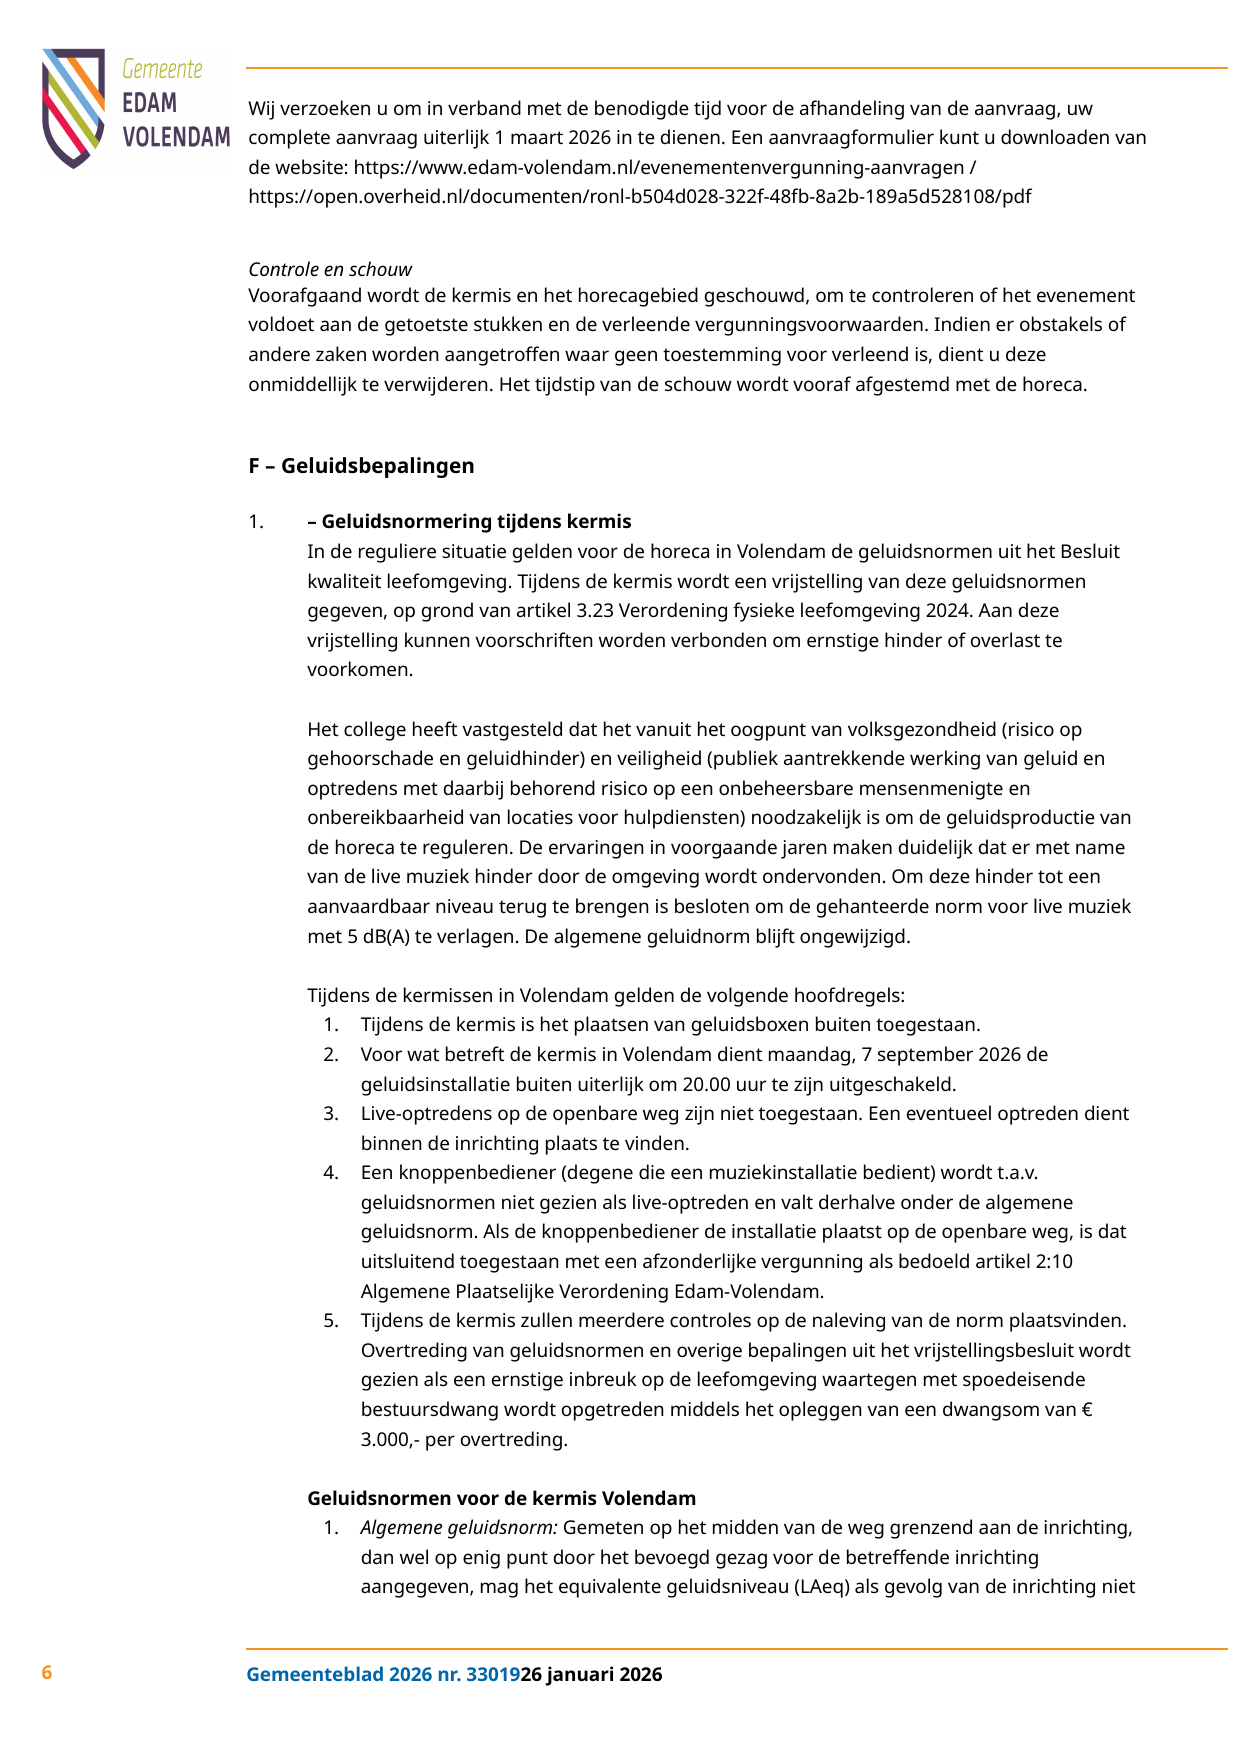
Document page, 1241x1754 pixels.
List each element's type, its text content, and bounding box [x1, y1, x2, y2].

text Wij verzoeken u om in verband met de benodigde tijd voor de afhandeling van de aanvraag, uw complete aanvraag uiterlijk 1 maart 2026 in te dienen. Een aanvraagformulier kunt u downloaden van de website: https://www.edam-volendam.nl/evenementenvergunning-aanvragen / https://open.overheid.nl/documenten/ronl-b504d028-322f-48fb-8a2b-189a5d528108/pdf [248, 95, 1152, 209]
list Een knoppenbediener (degene die een muziekinstallatie bedient) wordt t.a.v. geluidsnormen niet gezien als live-optreden en valt derhalve onder de algemene geluidsnorm. Als de knoppenbediener de installatie plaatst op de openbare weg, is dat uitsluitend toegestaan met een afzonderlijke vergunning als bedoeld artikel 2:10 Algemene Plaatselijke Verordening Edam-Volendam. [323, 1159, 1152, 1304]
list In de reguliere situatie gelden voor de horeca in Volendam de geluidsnormen uit het Besluit kwaliteit leefomgeving. Tijdens de kermis wordt een vrijstelling van deze geluidsnormen gegeven, op grond van artikel 3.23 Verordening fysieke leefomgeving 2024. Aan deze vrijstelling kunnen voorschriften worden verbonden om ernstige hinder of overlast te voorkomen. [248, 538, 1152, 682]
text Controle en schouw [248, 256, 1152, 282]
list Geluidsnormen voor de kermis Volendam [248, 1485, 1152, 1511]
list Voor wat betreft de kermis in Volendam dient maandag, 7 september 2026 de geluidsinstallatie buiten uiterlijk om 20.00 uur te zijn uitgeschakeld. [323, 1041, 1152, 1097]
list Algemene geluidsnorm: Gemeten op het midden van de weg grenzend aan de inrichting, dan wel op enig punt door het bevoegd gezag voor de betreffende inrichting aangegeven, mag het equivalente geluidsniveau (LAeq) als gevolg van de inrichting niet [323, 1514, 1152, 1599]
list – Geluidsnormering tijdens kermis [248, 509, 1152, 534]
list Tijdens de kermis is het plaatsen van geluidsboxen buiten toegestaan. [323, 1012, 1152, 1037]
text Voorafgaand wordt de kermis en het horecagebied geschouwd, om te controleren of het evenement voldoet aan de getoetste stukken en de verleende vergunningsvoorwaarden. Indien er obstakels of andere zaken worden aangetroffen waar geen toestemming voor verleend is, dient u deze onmiddellijk te verwijderen. Het tijdstip van de schouw wordt vooraf afgestemd met de horeca. [248, 282, 1152, 396]
text F – Geluidsbepalingen [248, 451, 1152, 479]
list Live-optredens op de openbare weg zijn niet toegestaan. Een eventueel optreden dient binnen de inrichting plaats te vinden. [323, 1100, 1152, 1156]
list Het college heeft vastgesteld dat het vanuit het oogpunt van volksgezondheid (risico op gehoorschade en geluidhinder) en veiligheid (publiek aantrekkende werking van geluid en optredens met daarbij behorend risico op een onbeheersbare mensenmenigte en onbereikbaarheid van locaties voor hulpdiensten) noodzakelijk is om de geluidsproductie van de horeca te reguleren. De ervaringen in voorgaande jaren maken duidelijk dat er met name van de live muziek hinder door de omgeving wordt ondervonden. Om deze hinder tot een aanvaardbaar niveau terug te brengen is besloten om de gehanteerde norm voor live muziek met 5 dB(A) te verlagen. De algemene geluidnorm blijft ongewijzigd. [248, 716, 1152, 949]
list Tijdens de kermissen in Volendam gelden de volgende hoofdregels: [248, 982, 1152, 1008]
list Tijdens de kermis zullen meerdere controles op de naleving van de norm plaatsvinden. Overtreding van geluidsnormen en overige bepalingen uit het vrijstellingsbesluit wordt gezien als een ernstige inbreuk op de leefomgeving waartegen met spoedeisende bestuursdwang wordt opgetreden middels het opleggen van een dwangsom van € 3.000,- per overtreding. [323, 1307, 1152, 1452]
picture [41, 47, 231, 172]
